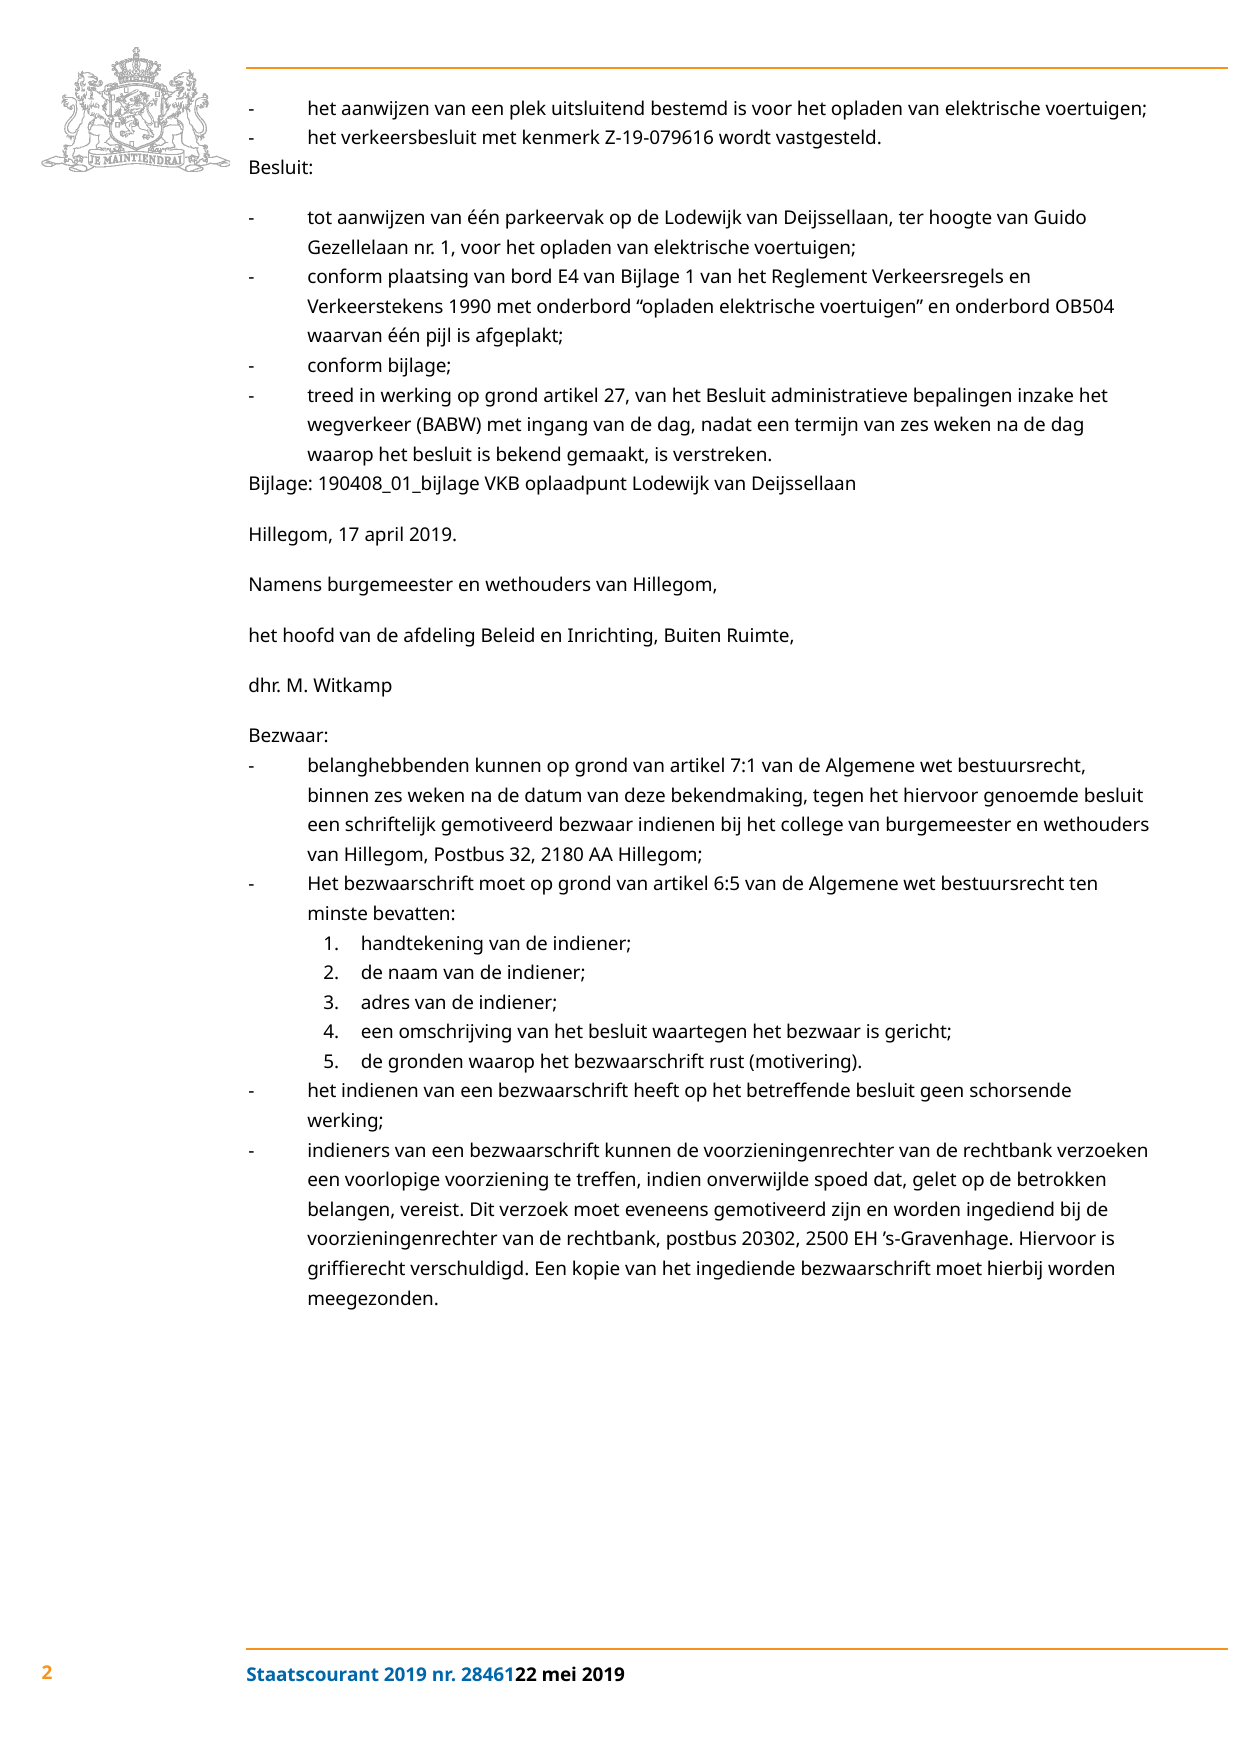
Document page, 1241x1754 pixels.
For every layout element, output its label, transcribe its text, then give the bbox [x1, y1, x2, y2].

text dhr. M. Witkamp [248, 672, 1152, 698]
list indieners van een bezwaarschrift kunnen de voorzieningenrechter van de rechtbank verzoeken een voorlopige voorziening te treffen, indien onverwijlde spoed dat, gelet op de betrokken belangen, vereist. Dit verzoek moet eveneens gemotiveerd zijn en worden ingediend bij de voorzieningenrechter van de rechtbank, postbus 20302, 2500 EH ’s-Gravenhage. Hiervoor is griffierecht verschuldigd. Een kopie van het ingediende bezwaarschrift moet hierbij worden meegezonden. [248, 1137, 1152, 1311]
text het hoofd van de afdeling Beleid en Inrichting, Buiten Ruimte, [248, 622, 1152, 648]
list een omschrijving van het besluit waartegen het bezwaar is gericht; [323, 1018, 1152, 1044]
list tot aanwijzen van één parkeervak op de Lodewijk van Deijssellaan, ter hoogte van Guido Gezellelaan nr. 1, voor het opladen van elektrische voertuigen; [248, 204, 1152, 260]
list het aanwijzen van een plek uitsluitend bestemd is voor het opladen van elektrische voertuigen; [248, 95, 1152, 121]
list de naam van de indiener; [323, 959, 1152, 985]
text Bijlage: 190408_01_bijlage VKB oplaadpunt Lodewijk van Deijssellaan [248, 471, 1152, 496]
text Bezwaar: [248, 723, 1152, 748]
text Besluit: [248, 154, 1152, 180]
text Namens burgemeester en wethouders van Hillegom, [248, 571, 1152, 597]
text Hillegom, 17 april 2019. [248, 521, 1152, 547]
list conform bijlage; [248, 352, 1152, 378]
list Het bezwaarschrift moet op grond van artikel 6:5 van de Algemene wet bestuursrecht ten minste bevatten: [248, 871, 1152, 926]
list treed in werking op grond artikel 27, van het Besluit administratieve bepalingen inzake het wegverkeer (BABW) met ingang van de dag, nadat een termijn van zes weken na de dag waarop het besluit is bekend gemaakt, is verstreken. [248, 382, 1152, 467]
list adres van de indiener; [323, 989, 1152, 1015]
list het verkeersbesluit met kenmerk Z-19-079616 wordt vastgesteld. [248, 124, 1152, 150]
list handtekening van de indiener; [323, 930, 1152, 956]
list de gronden waarop het bezwaarschrift rust (motivering). [323, 1048, 1152, 1074]
picture [41, 47, 231, 172]
list het indienen van een bezwaarschrift heeft op het betreffende besluit geen schorsende werking; [248, 1078, 1152, 1133]
list conform plaatsing van bord E4 van Bijlage 1 van het Reglement Verkeersregels en Verkeerstekens 1990 met onderbord “opladen elektrische voertuigen” en onderbord OB504 waarvan één pijl is afgeplakt; [248, 263, 1152, 348]
list belanghebbenden kunnen op grond van artikel 7:1 van de Algemene wet bestuursrecht, binnen zes weken na de datum van deze bekendmaking, tegen het hiervoor genoemde besluit een schriftelijk gemotiveerd bezwaar indienen bij het college van burgemeester en wethouders van Hillegom, Postbus 32, 2180 AA Hillegom; [248, 752, 1152, 867]
